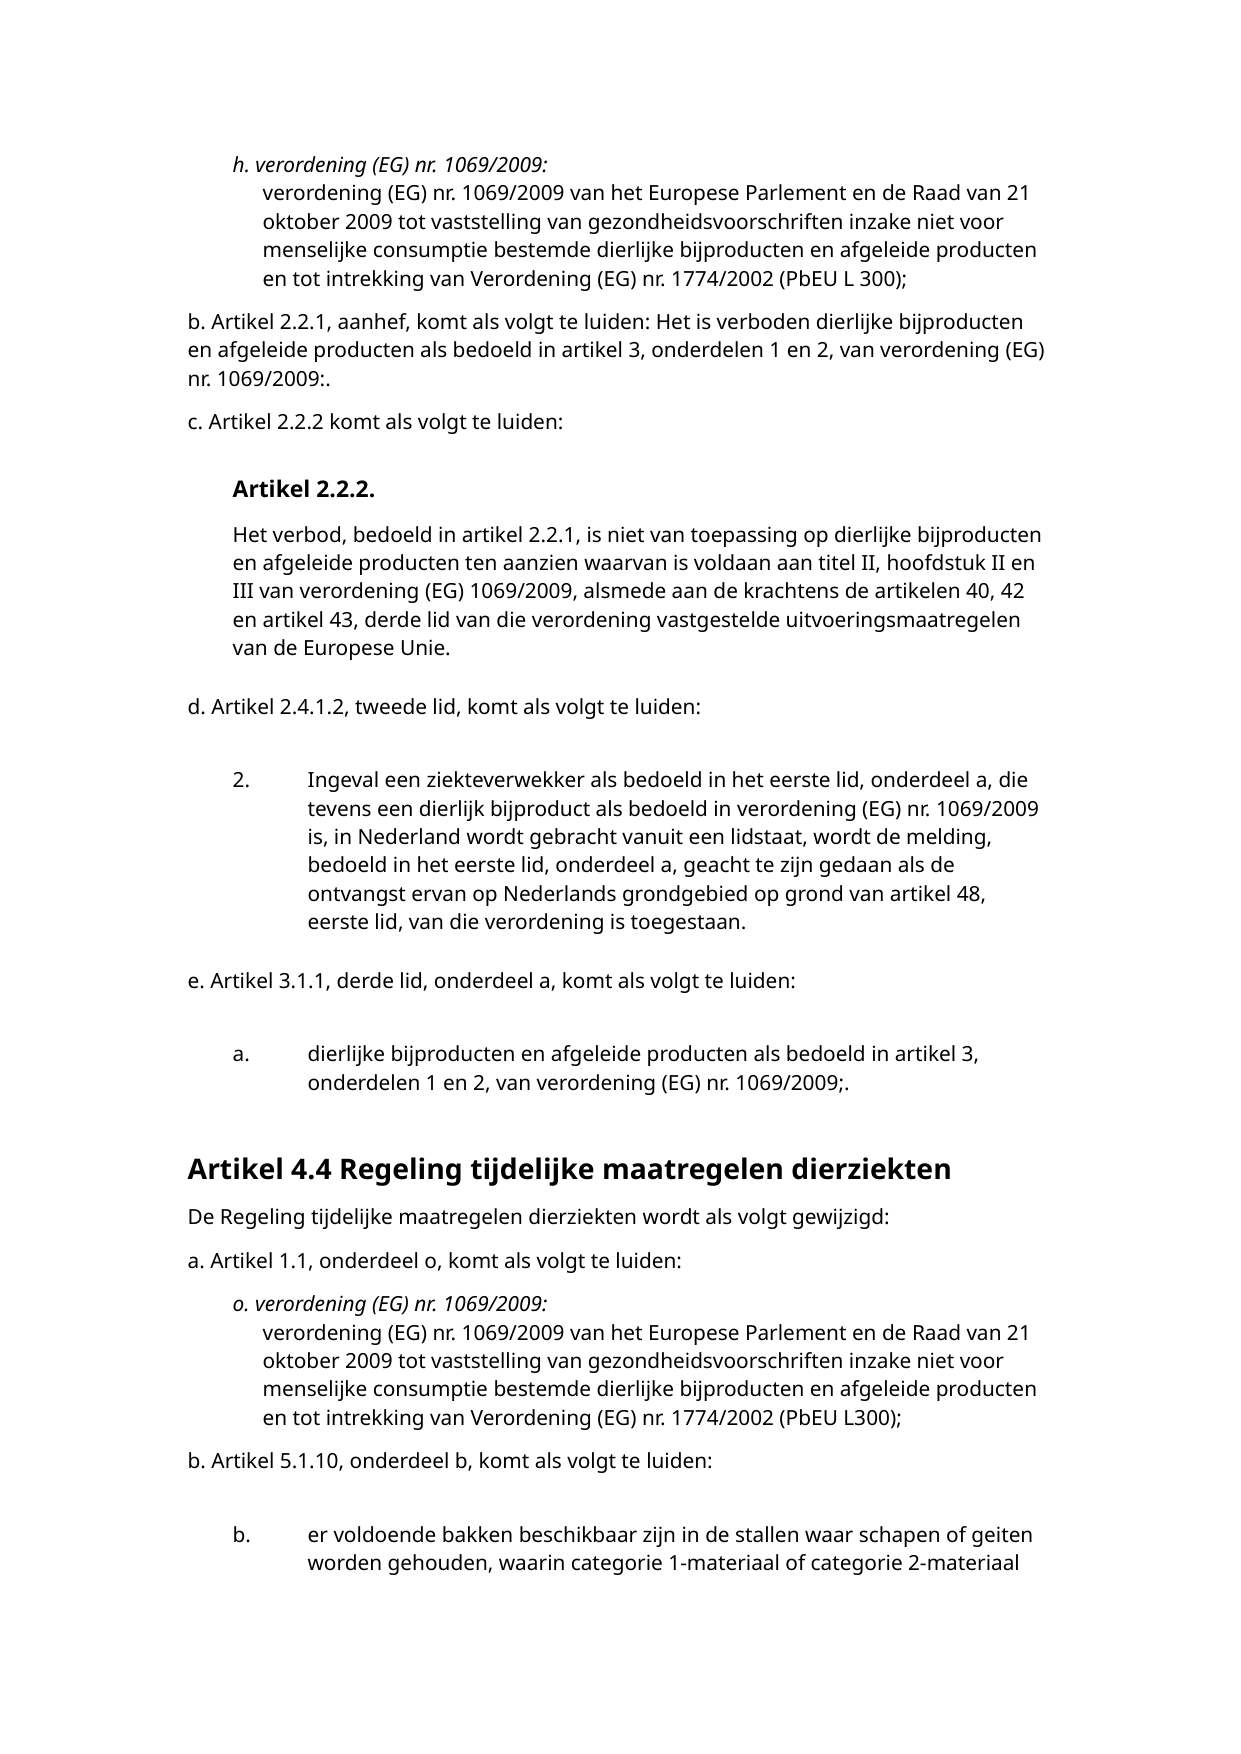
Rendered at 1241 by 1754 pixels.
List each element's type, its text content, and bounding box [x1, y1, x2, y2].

list dierlijke bijproducten en afgeleide producten als bedoeld in artikel 3, onderdelen 1 en 2, van verordening (EG) nr. 1069/2009;. [232, 1039, 1053, 1096]
text h. verordening (EG) nr. 1069/2009: [232, 150, 1053, 178]
list Ingeval een ziekteverwekker als bedoeld in het eerste lid, onderdeel a, die tevens een dierlijk bijproduct als bedoeld in verordening (EG) nr. 1069/2009 is, in Nederland wordt gebracht vanuit een lidstaat, wordt de melding, bedoeld in het eerste lid, onderdeel a, geacht te zijn gedaan als de ontvangst ervan op Nederlands grondgebied op grond van artikel 48, eerste lid, van die verordening is toegestaan. [232, 765, 1053, 936]
text De Regeling tijdelijke maatregelen dierziekten wordt als volgt gewijzigd: [187, 1202, 1053, 1231]
text verordening (EG) nr. 1069/2009 van het Europese Parlement en de Raad van 21 oktober 2009 tot vaststelling van gezondheidsvoorschriften inzake niet voor menselijke consumptie bestemde dierlijke bijproducten en afgeleide producten en tot intrekking van Verordening (EG) nr. 1774/2002 (PbEU L300); [262, 1318, 1053, 1431]
text e. Artikel 3.1.1, derde lid, onderdeel a, komt als volgt te luiden: [187, 966, 1053, 994]
text a. Artikel 1.1, onderdeel o, komt als volgt te luiden: [187, 1246, 1053, 1274]
text verordening (EG) nr. 1069/2009 van het Europese Parlement en de Raad van 21 oktober 2009 tot vaststelling van gezondheidsvoorschriften inzake niet voor menselijke consumptie bestemde dierlijke bijproducten en afgeleide producten en tot intrekking van Verordening (EG) nr. 1774/2002 (PbEU L 300); [262, 178, 1053, 292]
text o. verordening (EG) nr. 1069/2009: [232, 1289, 1053, 1318]
text b. Artikel 2.2.1, aanhef, komt als volgt te luiden: Het is verboden dierlijke bijproducten en afgeleide producten als bedoeld in artikel 3, onderdelen 1 en 2, van verordening (EG) nr. 1069/2009:. [187, 307, 1053, 392]
list er voldoende bakken beschikbaar zijn in de stallen waar schapen of geiten worden gehouden, waarin categorie 1-materiaal of categorie 2-materiaal [232, 1520, 1053, 1577]
subtitle Artikel 2.2.2. [232, 473, 1053, 505]
subtitle Artikel 4.4 Regeling tijdelijke maatregelen dierziekten [187, 1149, 1053, 1187]
text Het verbod, bedoeld in artikel 2.2.1, is niet van toepassing op dierlijke bijproducten en afgeleide producten ten aanzien waarvan is voldaan aan titel II, hoofdstuk II en III van verordening (EG) 1069/2009, alsmede aan de krachtens de artikelen 40, 42 en artikel 43, derde lid van die verordening vastgestelde uitvoeringsmaatregelen van de Europese Unie. [232, 520, 1053, 662]
text b. Artikel 5.1.10, onderdeel b, komt als volgt te luiden: [187, 1446, 1053, 1475]
text c. Artikel 2.2.2 komt als volgt te luiden: [187, 407, 1053, 436]
text d. Artikel 2.4.1.2, tweede lid, komt als volgt te luiden: [187, 692, 1053, 720]
